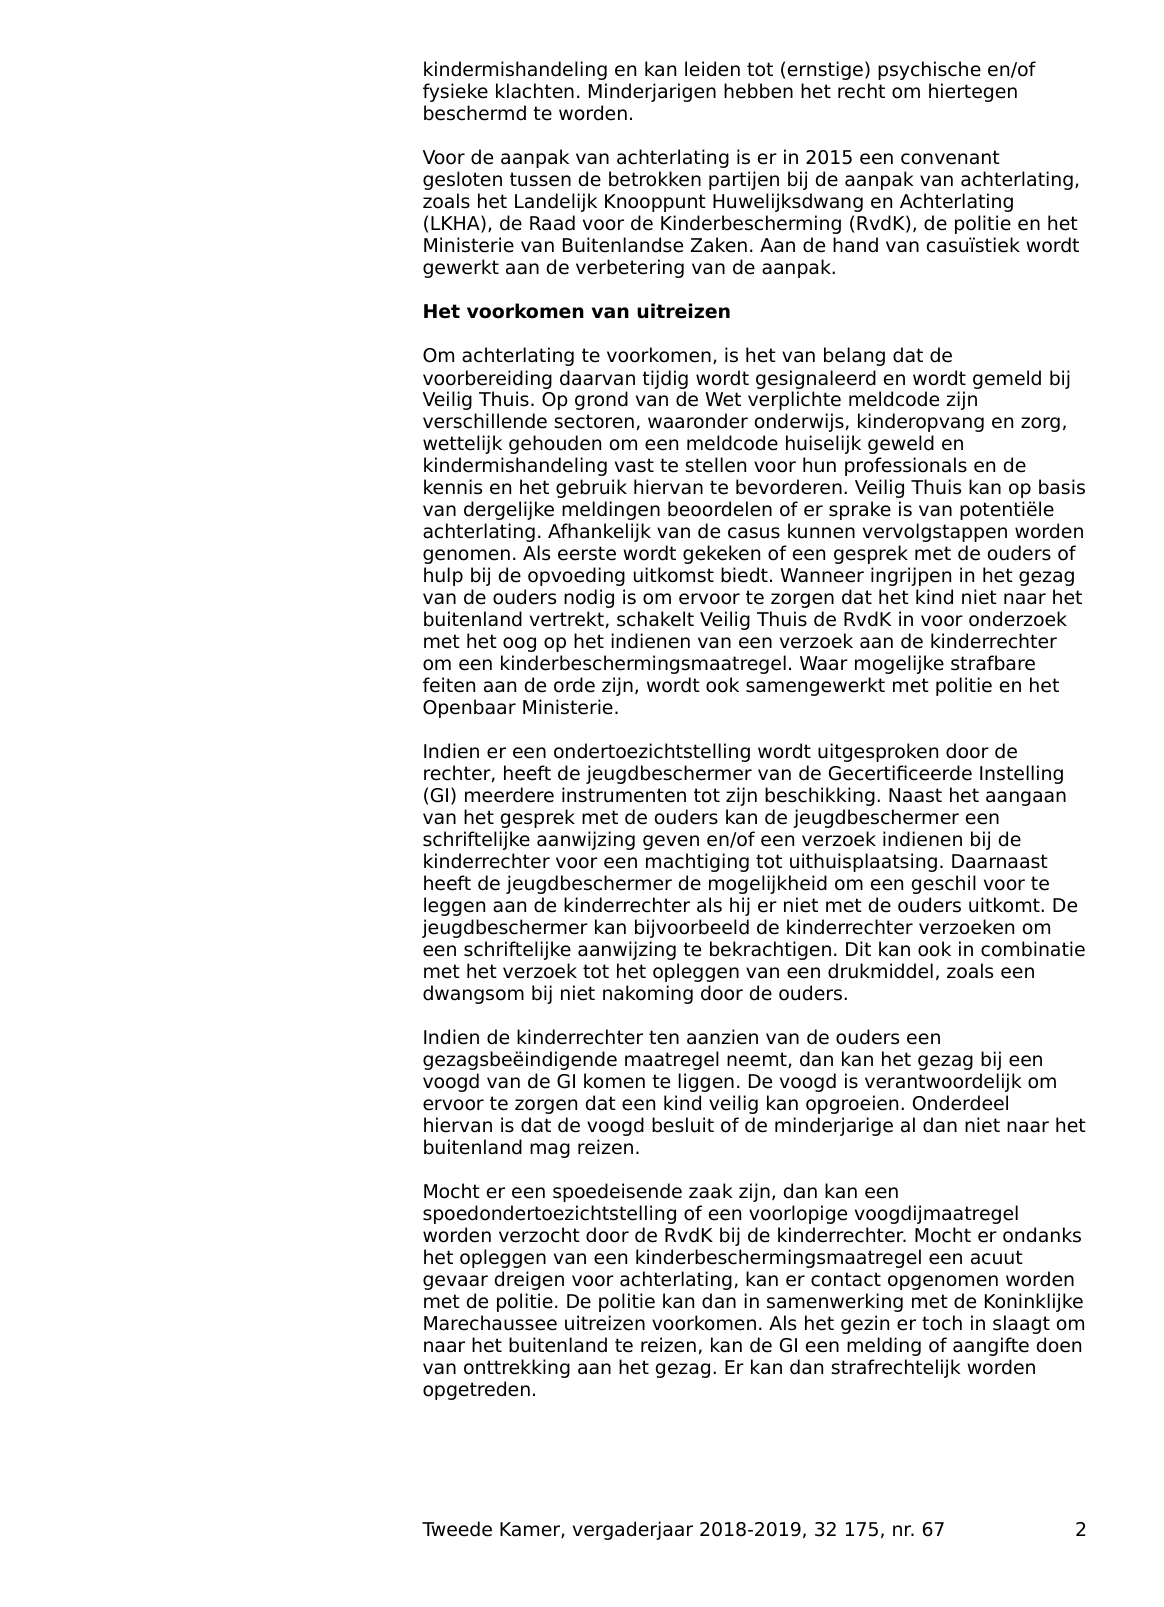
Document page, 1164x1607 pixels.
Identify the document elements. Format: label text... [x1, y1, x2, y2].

text Mocht er een spoedeisende zaak zijn, dan kan een spoedondertoezichtstelling of een voorlopige voogdijmaatregel worden verzocht door de RvdK bij de kinderrechter. Mocht er ondanks het opleggen van een kinderbeschermingsmaatregel een acuut gevaar dreigen voor achterlating, kan er contact opgenomen worden met de politie. De politie kan dan in samenwerking met de Koninklijke Marechaussee uitreizen voorkomen. Als het gezin er toch in slaagt om naar het buitenland te reizen, kan de GI een melding of aangifte doen van onttrekking aan het gezag. Er kan dan strafrechtelijk worden opgetreden. [422, 1181, 1087, 1401]
text Om achterlating te voorkomen, is het van belang dat de voorbereiding daarvan tijdig wordt gesignaleerd en wordt gemeld bij Veilig Thuis. Op grond van de Wet verplichte meldcode zijn verschillende sectoren, waaronder onderwijs, kinderopvang en zorg, wettelijk gehouden om een meldcode huiselijk geweld en kindermishandeling vast te stellen voor hun professionals en de kennis en het gebruik hiervan te bevorderen. Veilig Thuis kan op basis van dergelijke meldingen beoordelen of er sprake is van potentiële achterlating. Afhankelijk van de casus kunnen vervolgstappen worden genomen. Als eerste wordt gekeken of een gesprek met de ouders of hulp bij de opvoeding uitkomst biedt. Wanneer ingrijpen in het gezag van de ouders nodig is om ervoor te zorgen dat het kind niet naar het buitenland vertrekt, schakelt Veilig Thuis de RvdK in voor onderzoek met het oog op het indienen van een verzoek aan de kinderrechter om een kinderbeschermingsmaatregel. Waar mogelijke strafbare feiten aan de orde zijn, wordt ook samengewerkt met politie en het Openbaar Ministerie. [422, 345, 1087, 719]
text Voor de aanpak van achterlating is er in 2015 een convenant gesloten tussen de betrokken partijen bij de aanpak van achterlating, zoals het Landelijk Knooppunt Huwelijksdwang en Achterlating (LKHA), de Raad voor de Kinderbescherming (RvdK), de politie en het Ministerie van Buitenlandse Zaken. Aan de hand van casuïstiek wordt gewerkt aan de verbetering van de aanpak. [422, 147, 1087, 279]
subtitle Het voorkomen van uitreizen [422, 301, 1087, 323]
text Indien er een ondertoezichtstelling wordt uitgesproken door de rechter, heeft de jeugdbeschermer van de Gecertificeerde Instelling (GI) meerdere instrumenten tot zijn beschikking. Naast het aangaan van het gesprek met de ouders kan de jeugdbeschermer een schriftelijke aanwijzing geven en/of een verzoek indienen bij de kinderrechter voor een machtiging tot uithuisplaatsing. Daarnaast heeft de jeugdbeschermer de mogelijkheid om een geschil voor te leggen aan de kinderrechter als hij er niet met de ouders uitkomt. De jeugdbeschermer kan bijvoorbeeld de kinderrechter verzoeken om een schriftelijke aanwijzing te bekrachtigen. Dit kan ook in combinatie met het verzoek tot het opleggen van een drukmiddel, zoals een dwangsom bij niet nakoming door de ouders. [422, 741, 1087, 1005]
text kindermishandeling en kan leiden tot (ernstige) psychische en/of fysieke klachten. Minderjarigen hebben het recht om hiertegen beschermd te worden. [422, 59, 1087, 125]
text Indien de kinderrechter ten aanzien van de ouders een gezagsbeëindigende maatregel neemt, dan kan het gezag bij een voogd van de GI komen te liggen. De voogd is verantwoordelijk om ervoor te zorgen dat een kind veilig kan opgroeien. Onderdeel hiervan is dat de voogd besluit of de minderjarige al dan niet naar het buitenland mag reizen. [422, 1027, 1087, 1159]
